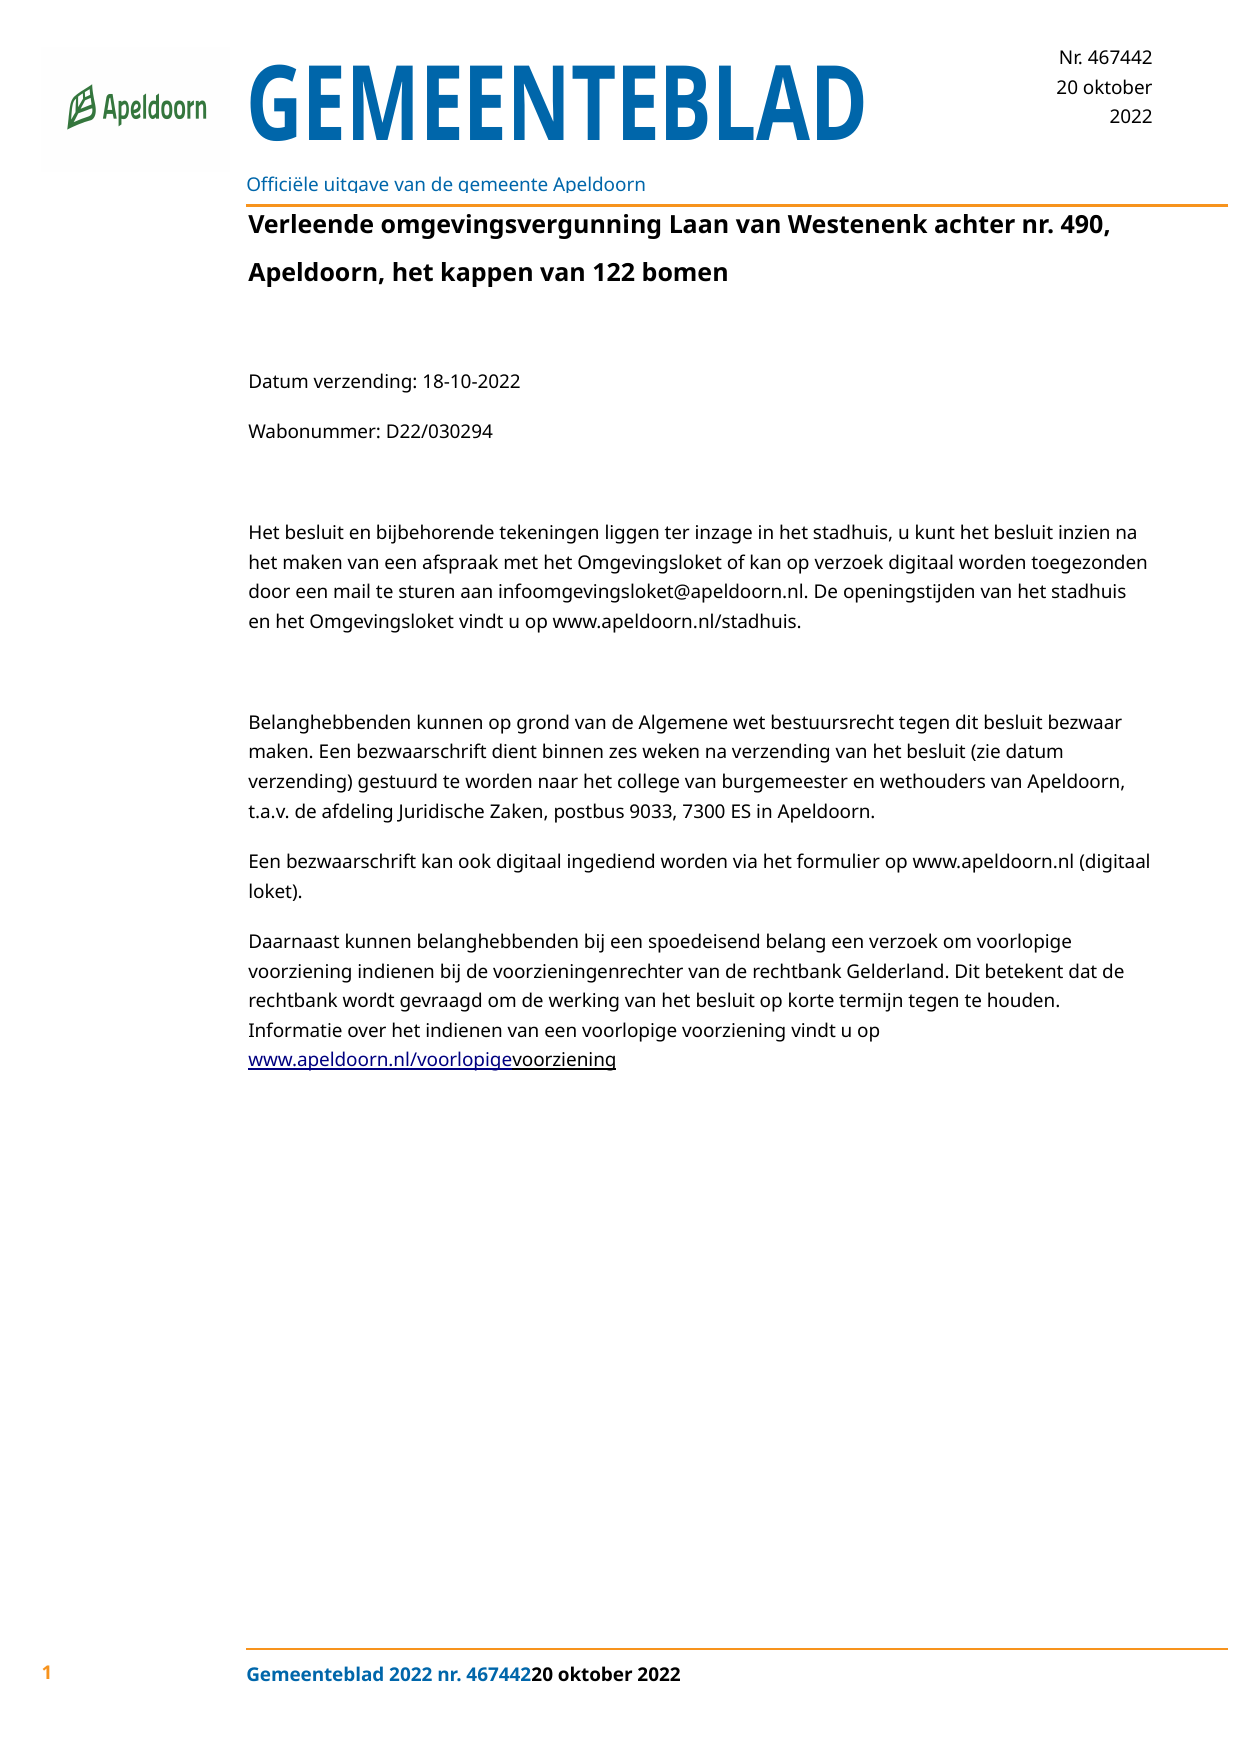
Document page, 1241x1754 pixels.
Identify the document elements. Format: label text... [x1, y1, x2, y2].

picture [41, 47, 231, 172]
text Wabonummer: D22/030294 [248, 419, 1152, 444]
text Verleende omgevingsvergunning Laan van Westenenk achter nr. 490, Apeldoorn, het kappen van 122 bomen [248, 207, 1152, 288]
text Belanghebbenden kunnen op grond van de Algemene wet bestuursrecht tegen dit besluit bezwaar maken. Een bezwaarschrift dient binnen zes weken na verzending van het besluit (zie datum verzending) gestuurd te worden naar het college van burgemeester en wethouders van Apeldoorn, t.a.v. de afdeling Juridische Zaken, postbus 9033, 7300 ES in Apeldoorn. [248, 709, 1152, 824]
text Een bezwaarschrift kan ook digitaal ingediend worden via het formulier op www.apeldoorn.nl (digitaal loket). [248, 848, 1152, 904]
text Daarnaast kunnen belanghebbenden bij een spoedeisend belang een verzoek om voorlopige voorziening indienen bij de voorzieningenrechter van de rechtbank Gelderland. Dit betekent dat de rechtbank wordt gevraagd om de werking van het besluit op korte termijn tegen te houden. Informatie over het indienen van een voorlopige voorziening vindt u op www.apeldoorn.nl/voorlopigevoorziening [248, 928, 1152, 1072]
text Het besluit en bijbehorende tekeningen liggen ter inzage in het stadhuis, u kunt het besluit inzien na het maken van een afspraak met het Omgevingsloket of kan op verzoek digitaal worden toegezonden door een mail te sturen aan infoomgevingsloket@apeldoorn.nl. De openingstijden van het stadhuis en het Omgevingsloket vindt u op www.apeldoorn.nl/stadhuis. [248, 519, 1152, 634]
text Datum verzending: 18-10-2022 [248, 368, 1152, 394]
